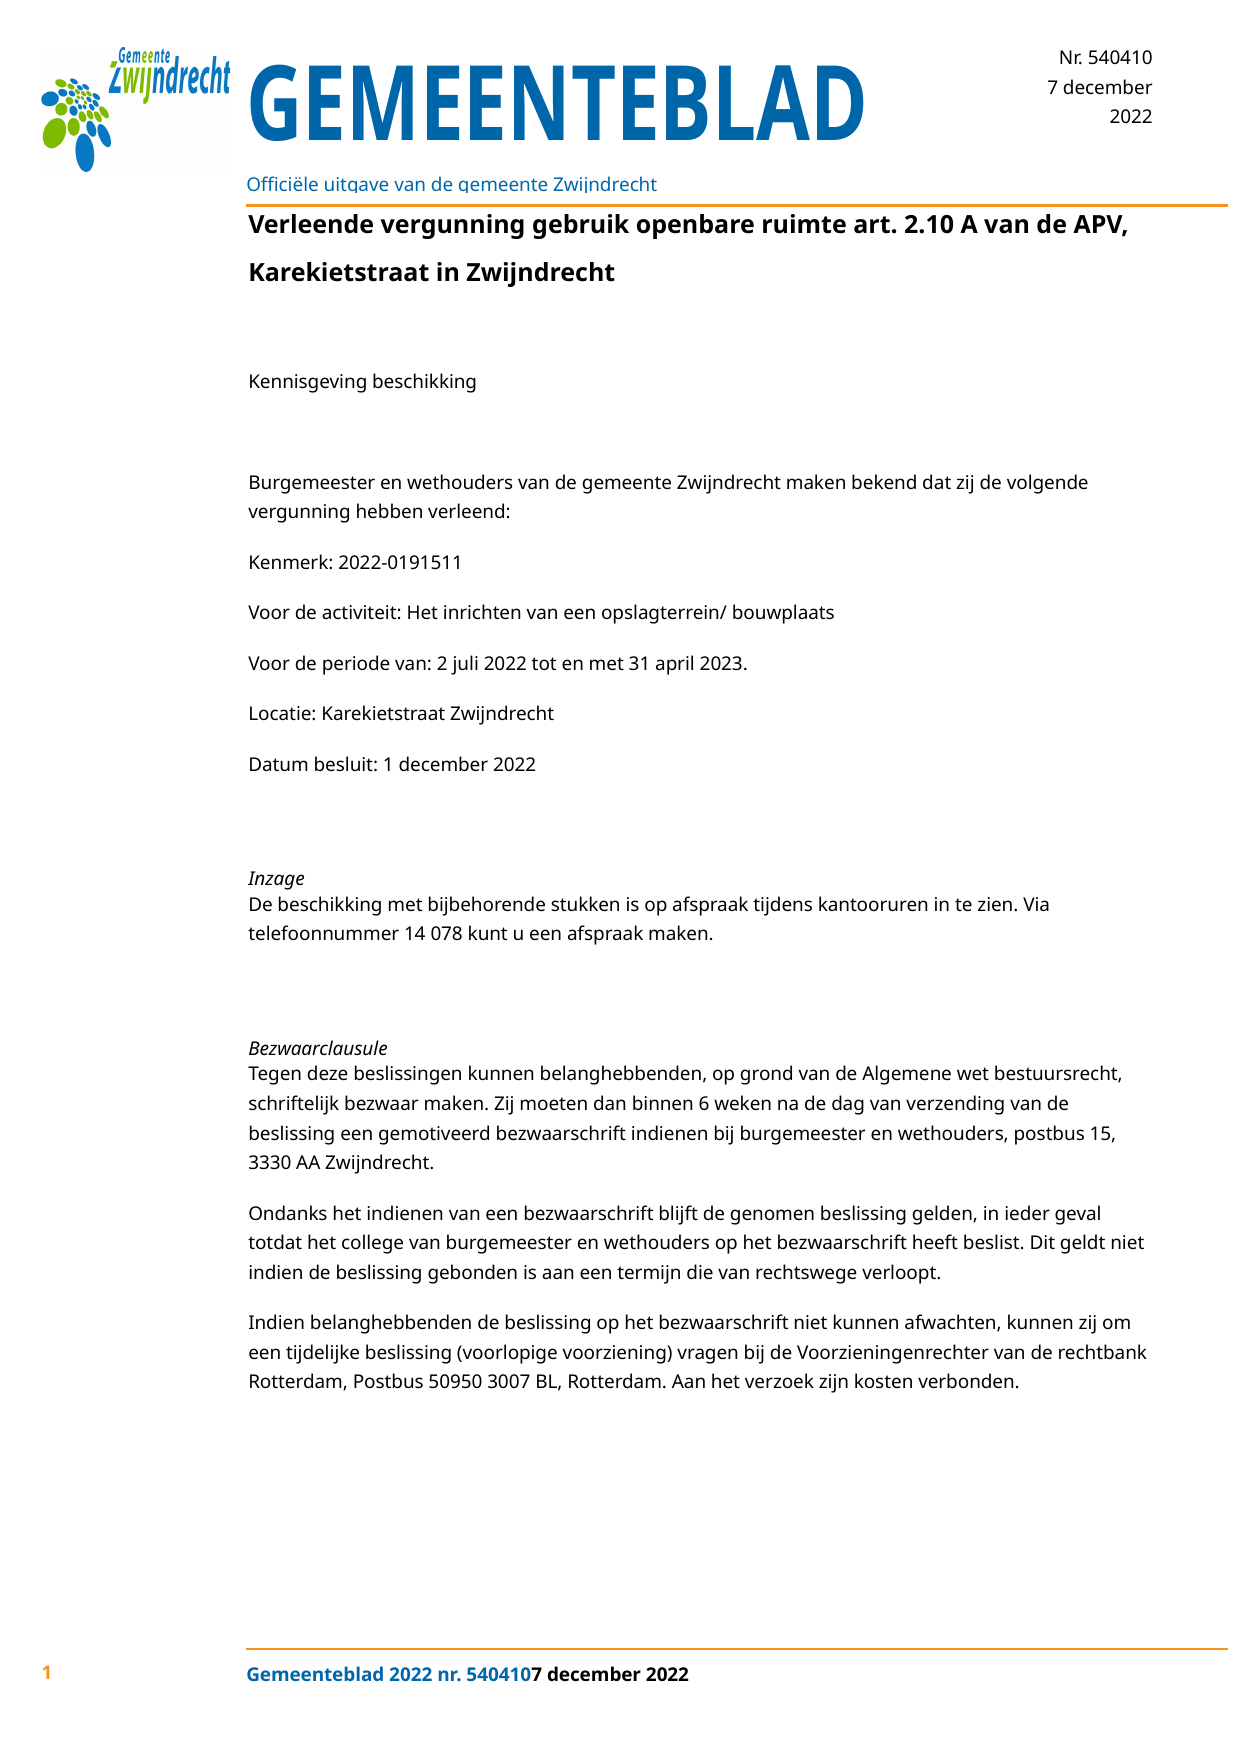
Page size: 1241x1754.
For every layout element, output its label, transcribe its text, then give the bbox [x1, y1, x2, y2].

text Ondanks het indienen van een bezwaarschrift blijft de genomen beslissing gelden, in ieder geval totdat het college van burgemeester en wethouders op het bezwaarschrift heeft beslist. Dit geldt niet indien de beslissing gebonden is aan een termijn die van rechtswege verloopt. [248, 1200, 1152, 1285]
text Verleende vergunning gebruik openbare ruimte art. 2.10 A van de APV, Karekietstraat in Zwijndrecht [248, 207, 1152, 288]
text Indien belanghebbenden de beslissing op het bezwaarschrift niet kunnen afwachten, kunnen zij om een tijdelijke beslissing (voorlopige voorziening) vragen bij de Voorzieningenrechter van de rechtbank Rotterdam, Postbus 50950 3007 BL, Rotterdam. Aan het verzoek zijn kosten verbonden. [248, 1309, 1152, 1394]
text Locatie: Karekietstraat Zwijndrecht [248, 700, 1152, 726]
text Tegen deze beslissingen kunnen belanghebbenden, op grond van de Algemene wet bestuursrecht, schriftelijk bezwaar maken. Zij moeten dan binnen 6 weken na de dag van verzending van de beslissing een gemotiveerd bezwaarschrift indienen bij burgemeester en wethouders, postbus 15, 3330 AA Zwijndrecht. [248, 1061, 1152, 1175]
text Kenmerk: 2022-0191511 [248, 549, 1152, 575]
text De beschikking met bijbehorende stukken is op afspraak tijdens kantooruren in te zien. Via telefoonnummer 14 078 kunt u een afspraak maken. [248, 891, 1152, 946]
text Kennisgeving beschikking [248, 368, 1152, 394]
text Voor de activiteit: Het inrichten van een opslagterrein/ bouwplaats [248, 599, 1152, 625]
picture [41, 47, 231, 172]
text Voor de periode van: 2 juli 2022 tot en met 31 april 2023. [248, 650, 1152, 676]
text Inzage [248, 865, 1152, 891]
text Burgemeester en wethouders van de gemeente Zwijndrecht maken bekend dat zij de volgende vergunning hebben verleend: [248, 469, 1152, 524]
text Bezwaarclausule [248, 1035, 1152, 1061]
text Datum besluit: 1 december 2022 [248, 751, 1152, 777]
